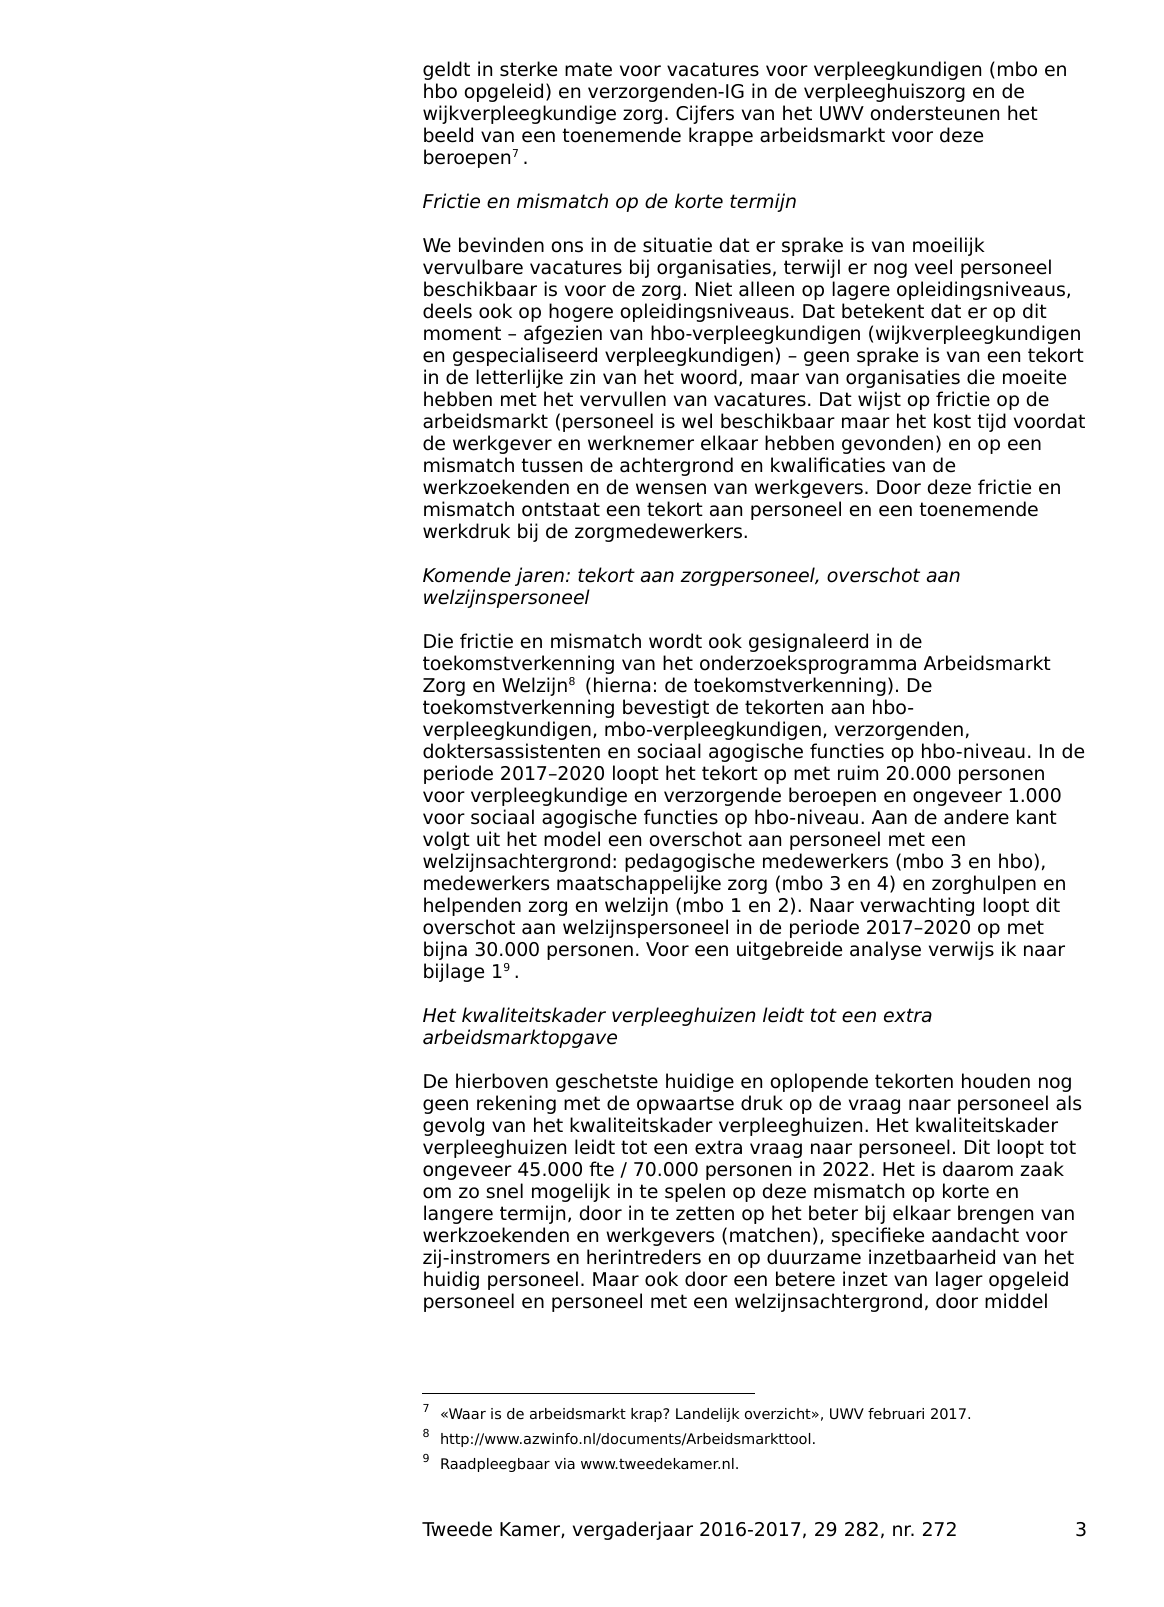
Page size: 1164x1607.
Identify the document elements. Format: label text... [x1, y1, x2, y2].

text «Waar is de arbeidsmarkt krap? Landelijk overzicht», UWV februari 2017. [422, 1402, 1087, 1424]
subtitle Komende jaren: tekort aan zorgpersoneel, overschot aan welzijnspersoneel [422, 565, 1087, 609]
text http://www.azwinfo.nl/documents/Arbeidsmarkttool. [422, 1427, 1087, 1449]
subtitle Frictie en mismatch op de korte termijn [422, 191, 1087, 213]
text De hierboven geschetste huidige en oplopende tekorten houden nog geen rekening met de opwaartse druk op de vraag naar personeel als gevolg van het kwaliteitskader verpleeghuizen. Het kwaliteitskader verpleeghuizen leidt tot een extra vraag naar personeel. Dit loopt tot ongeveer 45.000 fte / 70.000 personen in 2022. Het is daarom zaak om zo snel mogelijk in te spelen op deze mismatch op korte en langere termijn, door in te zetten op het beter bij elkaar brengen van werkzoekenden en werkgevers (matchen), specifieke aandacht voor zij-instromers en herintreders en op duurzame inzetbaarheid van het huidig personeel. Maar ook door een betere inzet van lager opgeleid personeel en personeel met een welzijnsachtergrond, door middel [422, 1071, 1087, 1313]
text Raadpleegbaar via www.tweedekamer.nl. [422, 1452, 1087, 1474]
text Die frictie en mismatch wordt ook gesignaleerd in de toekomstverkenning van het onderzoeksprogramma Arbeidsmarkt Zorg en Welzijn (hierna: de toekomstverkenning). De toekomstverkenning bevestigt de tekorten aan hbo-verpleegkundigen, mbo-verpleegkundigen, verzorgenden, doktersassistenten en sociaal agogische functies op hbo-niveau. In de periode 2017–2020 loopt het tekort op met ruim 20.000 personen voor verpleegkundige en verzorgende beroepen en ongeveer 1.000 voor sociaal agogische functies op hbo-niveau. Aan de andere kant volgt uit het model een overschot aan personeel met een welzijnsachtergrond: pedagogische medewerkers (mbo 3 en hbo), medewerkers maatschappelijke zorg (mbo 3 en 4) en zorghulpen en helpenden zorg en welzijn (mbo 1 en 2). Naar verwachting loopt dit overschot aan welzijnspersoneel in de periode 2017–2020 op met bijna 30.000 personen. Voor een uitgebreide analyse verwijs ik naar bijlage 1. [422, 631, 1087, 983]
text We bevinden ons in de situatie dat er sprake is van moeilijk vervulbare vacatures bij organisaties, terwijl er nog veel personeel beschikbaar is voor de zorg. Niet alleen op lagere opleidingsniveaus, deels ook op hogere opleidingsniveaus. Dat betekent dat er op dit moment – afgezien van hbo-verpleegkundigen (wijkverpleegkundigen en gespecialiseerd verpleegkundigen) – geen sprake is van een tekort in de letterlijke zin van het woord, maar van organisaties die moeite hebben met het vervullen van vacatures. Dat wijst op frictie op de arbeidsmarkt (personeel is wel beschikbaar maar het kost tijd voordat de werkgever en werknemer elkaar hebben gevonden) en op een mismatch tussen de achtergrond en kwalificaties van de werkzoekenden en de wensen van werkgevers. Door deze frictie en mismatch ontstaat een tekort aan personeel en een toenemende werkdruk bij de zorgmedewerkers. [422, 235, 1087, 543]
text geldt in sterke mate voor vacatures voor verpleegkundigen (mbo en hbo opgeleid) en verzorgenden-IG in de verpleeghuiszorg en de wijkverpleegkundige zorg. Cijfers van het UWV ondersteunen het beeld van een toenemende krappe arbeidsmarkt voor deze beroepen. [422, 59, 1087, 169]
subtitle Het kwaliteitskader verpleeghuizen leidt tot een extra arbeidsmarktopgave [422, 1005, 1087, 1049]
